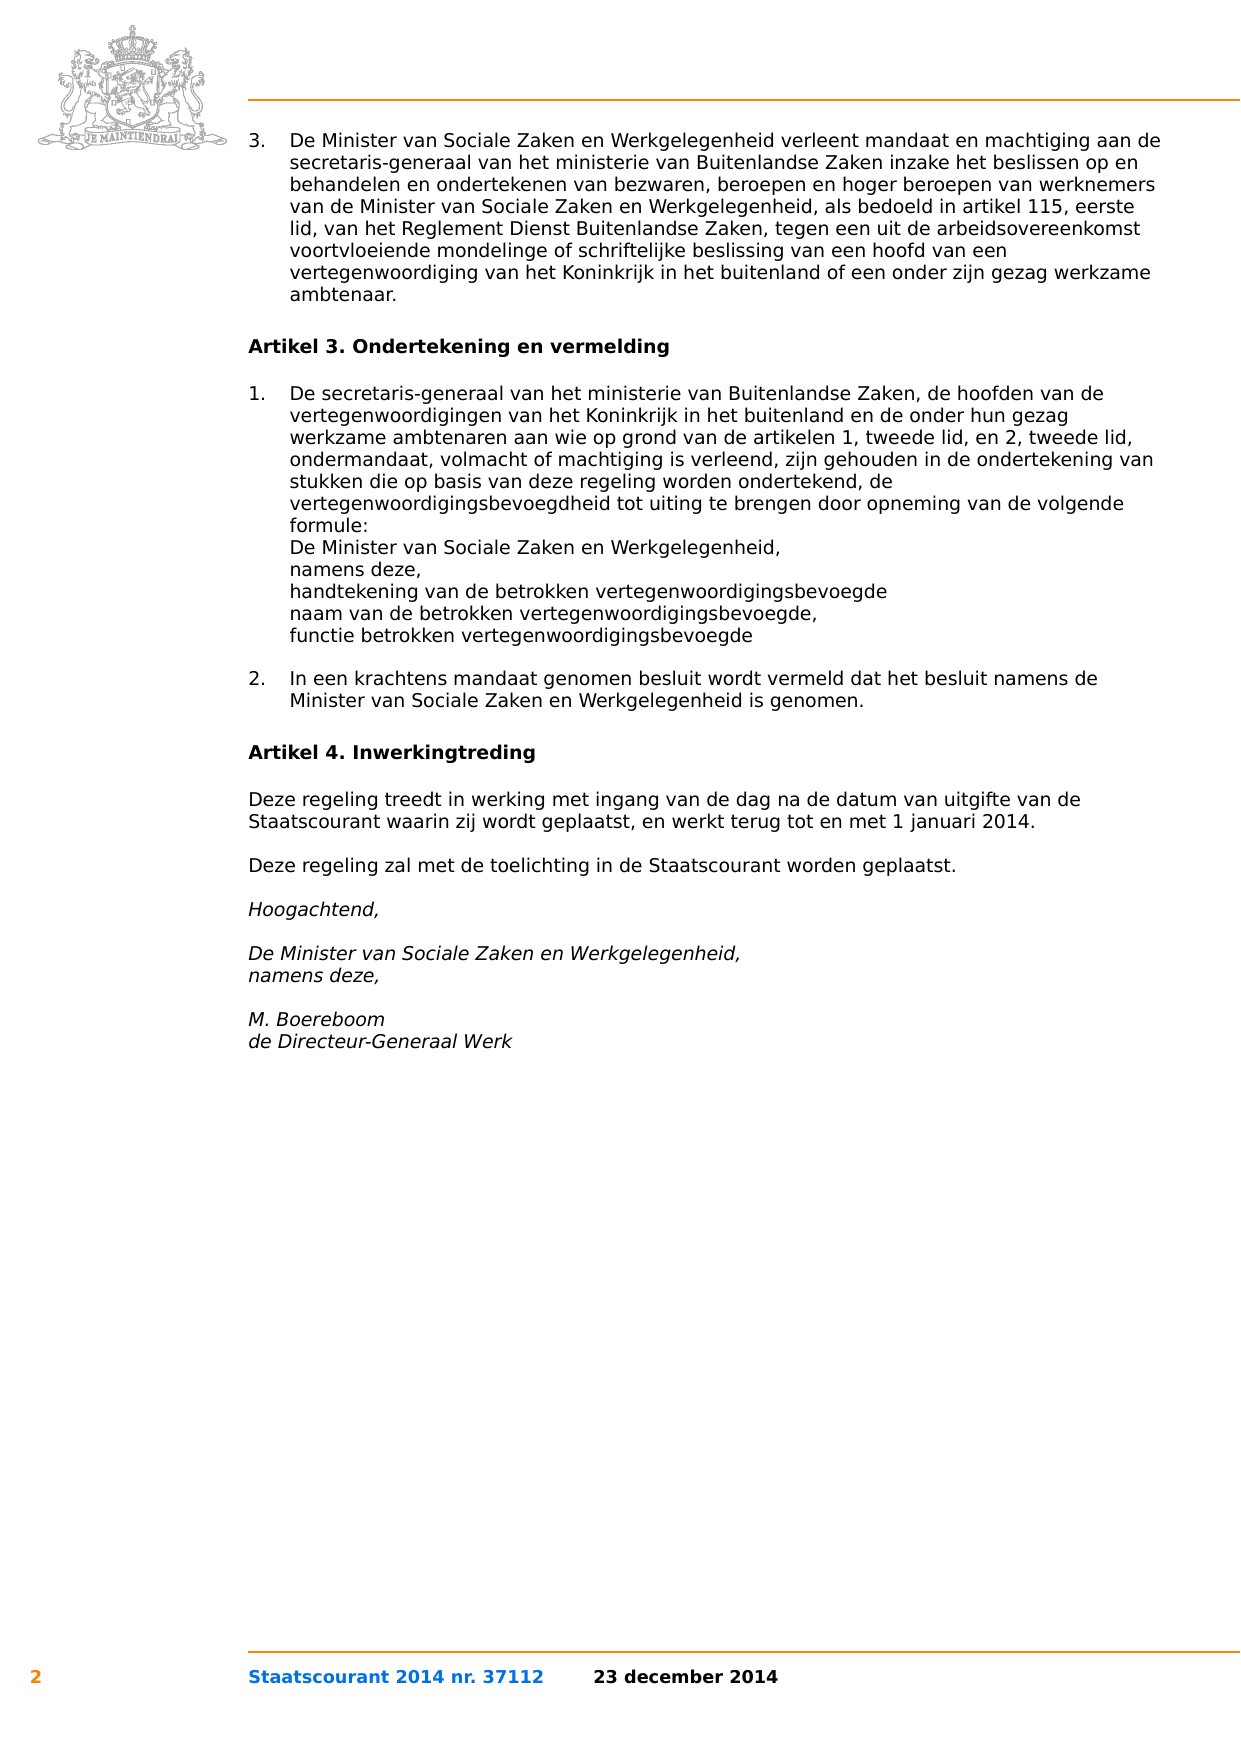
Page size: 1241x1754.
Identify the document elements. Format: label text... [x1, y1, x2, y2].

subtitle Artikel 4. Inwerkingtreding [248, 742, 1163, 764]
text Hoogachtend, [248, 899, 1163, 921]
text handtekening van de betrokken vertegenwoordigingsbevoegde [289, 581, 1163, 602]
text De Minister van Sociale Zaken en Werkgelegenheid, [289, 537, 1163, 558]
text 2. In een krachtens mandaat genomen besluit wordt vermeld dat het besluit namens de Minister van Sociale Zaken en Werkgelegenheid is genomen. [248, 668, 1163, 712]
text 3. De Minister van Sociale Zaken en Werkgelegenheid verleent mandaat en machtiging aan de secretaris-generaal van het ministerie van Buitenlandse Zaken inzake het beslissen op en behandelen en ondertekenen van bezwaren, beroepen en hoger beroepen van werknemers van de Minister van Sociale Zaken en Werkgelegenheid, als bedoeld in artikel 115, eerste lid, van het Reglement Dienst Buitenlandse Zaken, tegen een uit de arbeidsovereenkomst voortvloeiende mondelinge of schriftelijke beslissing van een hoofd van een vertegenwoordiging van het Koninkrijk in het buitenland of een onder zijn gezag werkzame ambtenaar. [248, 130, 1163, 306]
text naam van de betrokken vertegenwoordigingsbevoegde, [289, 602, 1163, 624]
subtitle Artikel 3. Ondertekening en vermelding [248, 336, 1163, 358]
text Deze regeling treedt in werking met ingang van de dag na de datum van uitgifte van de Staatscourant waarin zij wordt geplaatst, en werkt terug tot en met 1 januari 2014. [248, 789, 1163, 833]
text functie betrokken vertegenwoordigingsbevoegde [289, 624, 1163, 646]
picture [38, 25, 227, 150]
text 1. De secretaris-generaal van het ministerie van Buitenlandse Zaken, de hoofden van de vertegenwoordigingen van het Koninkrijk in het buitenland en de onder hun gezag werkzame ambtenaren aan wie op grond van de artikelen 1, tweede lid, en 2, tweede lid, ondermandaat, volmacht of machtiging is verleend, zijn gehouden in de ondertekening van stukken die op basis van deze regeling worden ondertekend, de vertegenwoordigingsbevoegdheid tot uiting te brengen door opneming van de volgende formule: [248, 383, 1163, 537]
text De Minister van Sociale Zaken en Werkgelegenheid, namens deze, M. Boereboom de Directeur-Generaal Werk [248, 943, 1163, 1053]
text Deze regeling zal met de toelichting in de Staatscourant worden geplaatst. [248, 855, 1163, 877]
text namens deze, [289, 558, 1163, 581]
